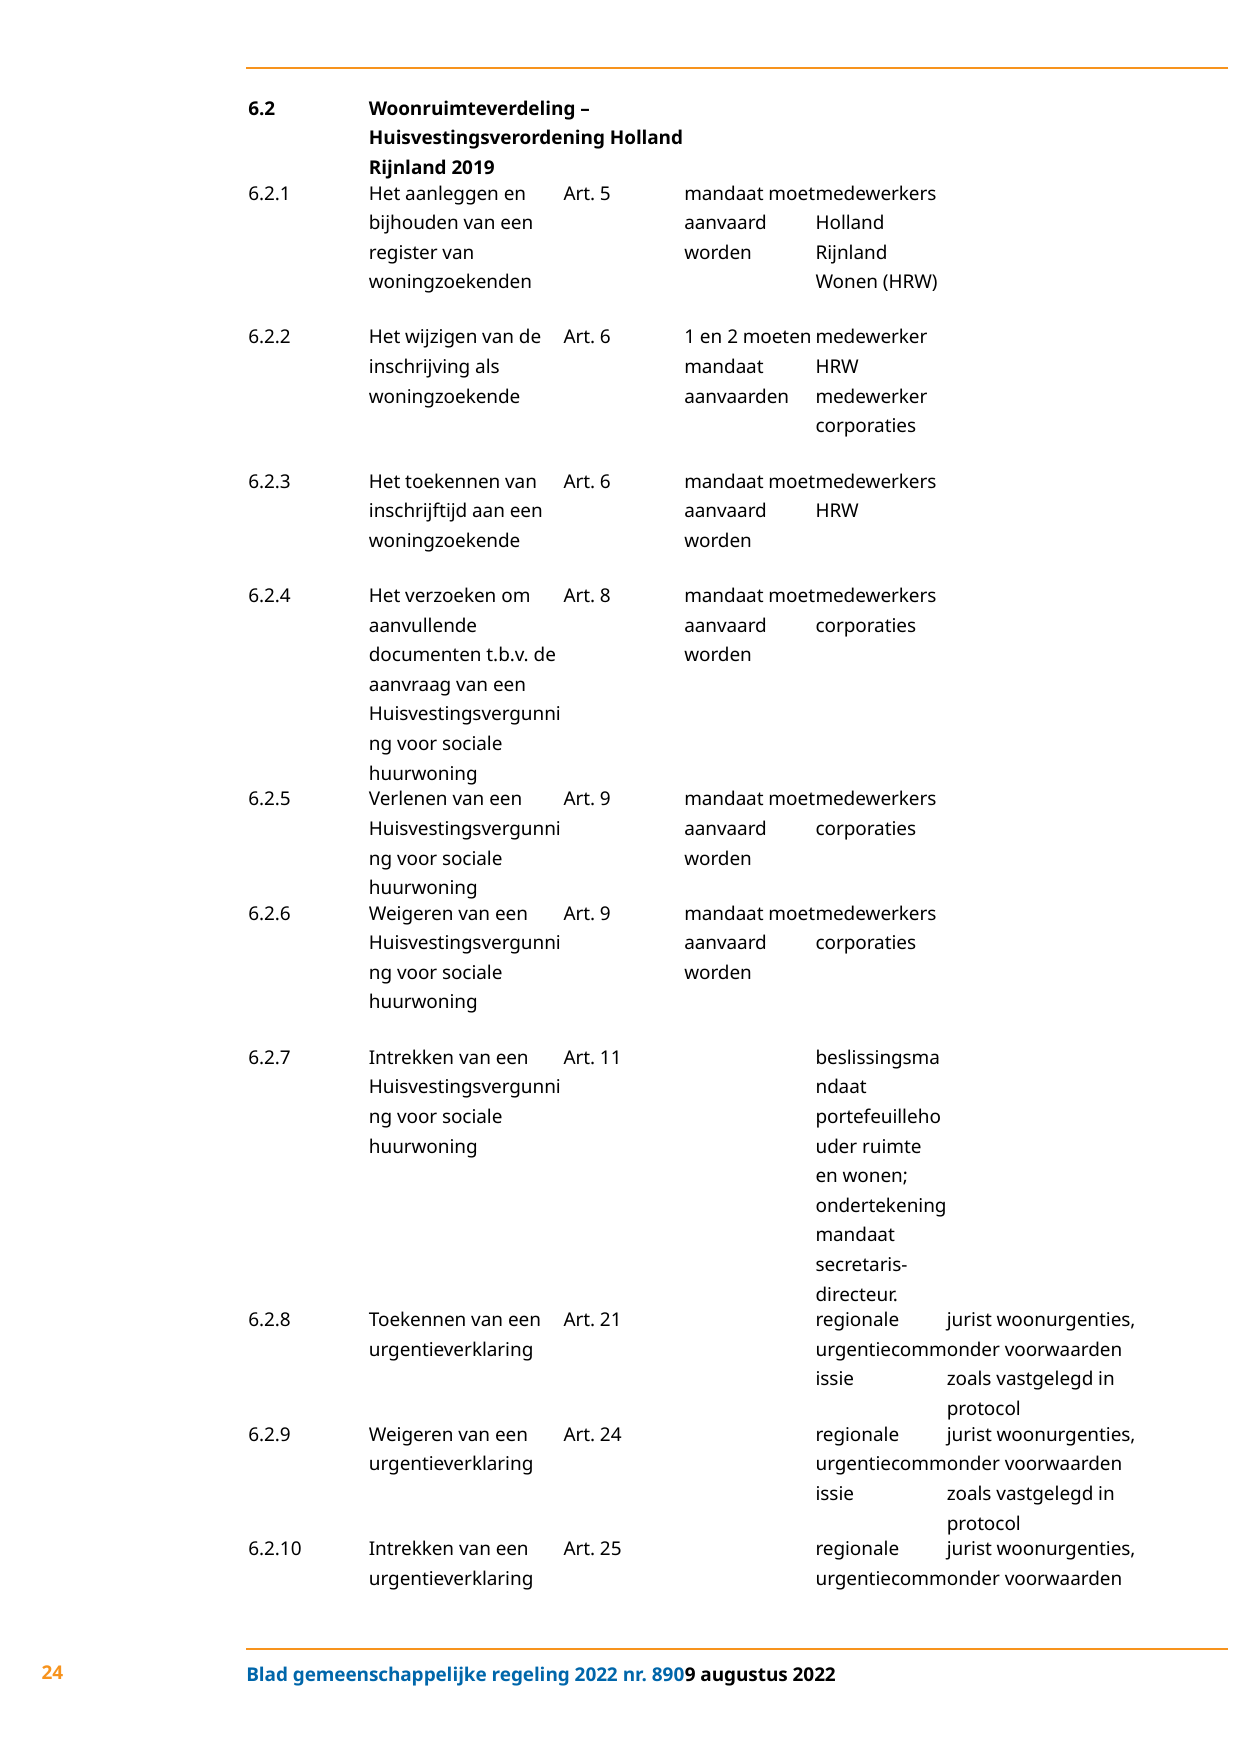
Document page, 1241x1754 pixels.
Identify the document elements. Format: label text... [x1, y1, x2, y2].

table_cell [684, 1306, 815, 1421]
table_cell Toekennen van een urgentieverklaring [369, 1306, 563, 1421]
table_cell 6.2.7 [248, 1044, 369, 1306]
table_cell medewerkers Holland Rijnland Wonen (HRW) [815, 180, 947, 324]
table_cell [947, 95, 1152, 180]
table_cell Intrekken van een urgentieverklaring [369, 1535, 563, 1591]
table_cell 6.2.1 [248, 180, 369, 324]
table_cell Woonruimteverdeling – Huisvestingsverordening Holland Rijnland 2019 [369, 95, 684, 180]
table_cell Weigeren van een Huisvestingsvergunning voor sociale huurwoning [369, 900, 563, 1044]
table_cell jurist woonurgenties, onder voorwaarden zoals vastgelegd in protocol [947, 1306, 1152, 1421]
table_cell Art. 25 [563, 1535, 684, 1591]
table_cell regionale urgentiecommissie [815, 1306, 947, 1421]
table_cell 6.2.4 [248, 582, 369, 786]
table_cell mandaat moet aanvaard worden [684, 900, 815, 1044]
table_cell [947, 1044, 1152, 1306]
table_cell 1 en 2 moeten mandaat aanvaarden [684, 324, 815, 468]
table_cell medewerkers corporaties [815, 900, 947, 1044]
table_cell [947, 582, 1152, 786]
table_cell jurist woonurgenties, onder voorwaarden zoals vastgelegd in protocol [947, 1421, 1152, 1535]
table_cell Het wijzigen van de inschrijving als woningzoekende [369, 324, 563, 468]
table_cell mandaat moet aanvaard worden [684, 582, 815, 786]
table_cell [947, 324, 1152, 468]
table_cell Intrekken van een Huisvestingsvergunning voor sociale huurwoning [369, 1044, 563, 1306]
table_cell Art. 6 [563, 468, 684, 582]
table_cell 6.2.8 [248, 1306, 369, 1421]
table_cell mandaat moet aanvaard worden [684, 180, 815, 324]
table_cell Art. 5 [563, 180, 684, 324]
table_cell Art. 24 [563, 1421, 684, 1535]
table_cell beslissingsmandaat portefeuillehouder ruimte en wonen; ondertekeningmandaat secretaris-directeur. [815, 1044, 947, 1306]
table_cell [684, 95, 815, 180]
table_cell medewerker HRW medewerker corporaties [815, 324, 947, 468]
table_cell [947, 180, 1152, 324]
table_cell [947, 786, 1152, 900]
table_cell 6.2.5 [248, 786, 369, 900]
table_cell Art. 8 [563, 582, 684, 786]
table_cell regionale urgentiecommissie [815, 1421, 947, 1535]
table_cell [815, 95, 947, 180]
table_cell 6.2.3 [248, 468, 369, 582]
table_cell 6.2 [248, 95, 369, 180]
table_cell Art. 21 [563, 1306, 684, 1421]
table_cell [947, 468, 1152, 582]
table_cell Art. 9 [563, 900, 684, 1044]
table_cell Weigeren van een urgentieverklaring [369, 1421, 563, 1535]
table_cell medewerkers corporaties [815, 786, 947, 900]
table_cell medewerkers corporaties [815, 582, 947, 786]
table_cell 6.2.10 [248, 1535, 369, 1591]
table_cell mandaat moet aanvaard worden [684, 468, 815, 582]
table_cell [684, 1421, 815, 1535]
table_cell Art. 11 [563, 1044, 684, 1306]
table_cell 6.2.6 [248, 900, 369, 1044]
table_cell Verlenen van een Huisvestingsvergunning voor sociale huurwoning [369, 786, 563, 900]
table_cell mandaat moet aanvaard worden [684, 786, 815, 900]
table_cell medewerkers HRW [815, 468, 947, 582]
table_cell Het toekennen van inschrijftijd aan een woningzoekende [369, 468, 563, 582]
table_cell Art. 6 [563, 324, 684, 468]
table_cell 6.2.2 [248, 324, 369, 468]
table_cell jurist woonurgenties, onder voorwaarden [947, 1535, 1152, 1591]
table_cell Het aanleggen en bijhouden van een register van woningzoekenden [369, 180, 563, 324]
table_cell Het verzoeken om aanvullende documenten t.b.v. de aanvraag van een Huisvestingsvergunning voor sociale huurwoning [369, 582, 563, 786]
table_cell Art. 9 [563, 786, 684, 900]
table_cell [684, 1535, 815, 1591]
table_cell [947, 900, 1152, 1044]
table_cell 6.2.9 [248, 1421, 369, 1535]
picture [41, 47, 231, 172]
table_cell regionale urgentiecomm [815, 1535, 947, 1591]
table_cell [684, 1044, 815, 1306]
